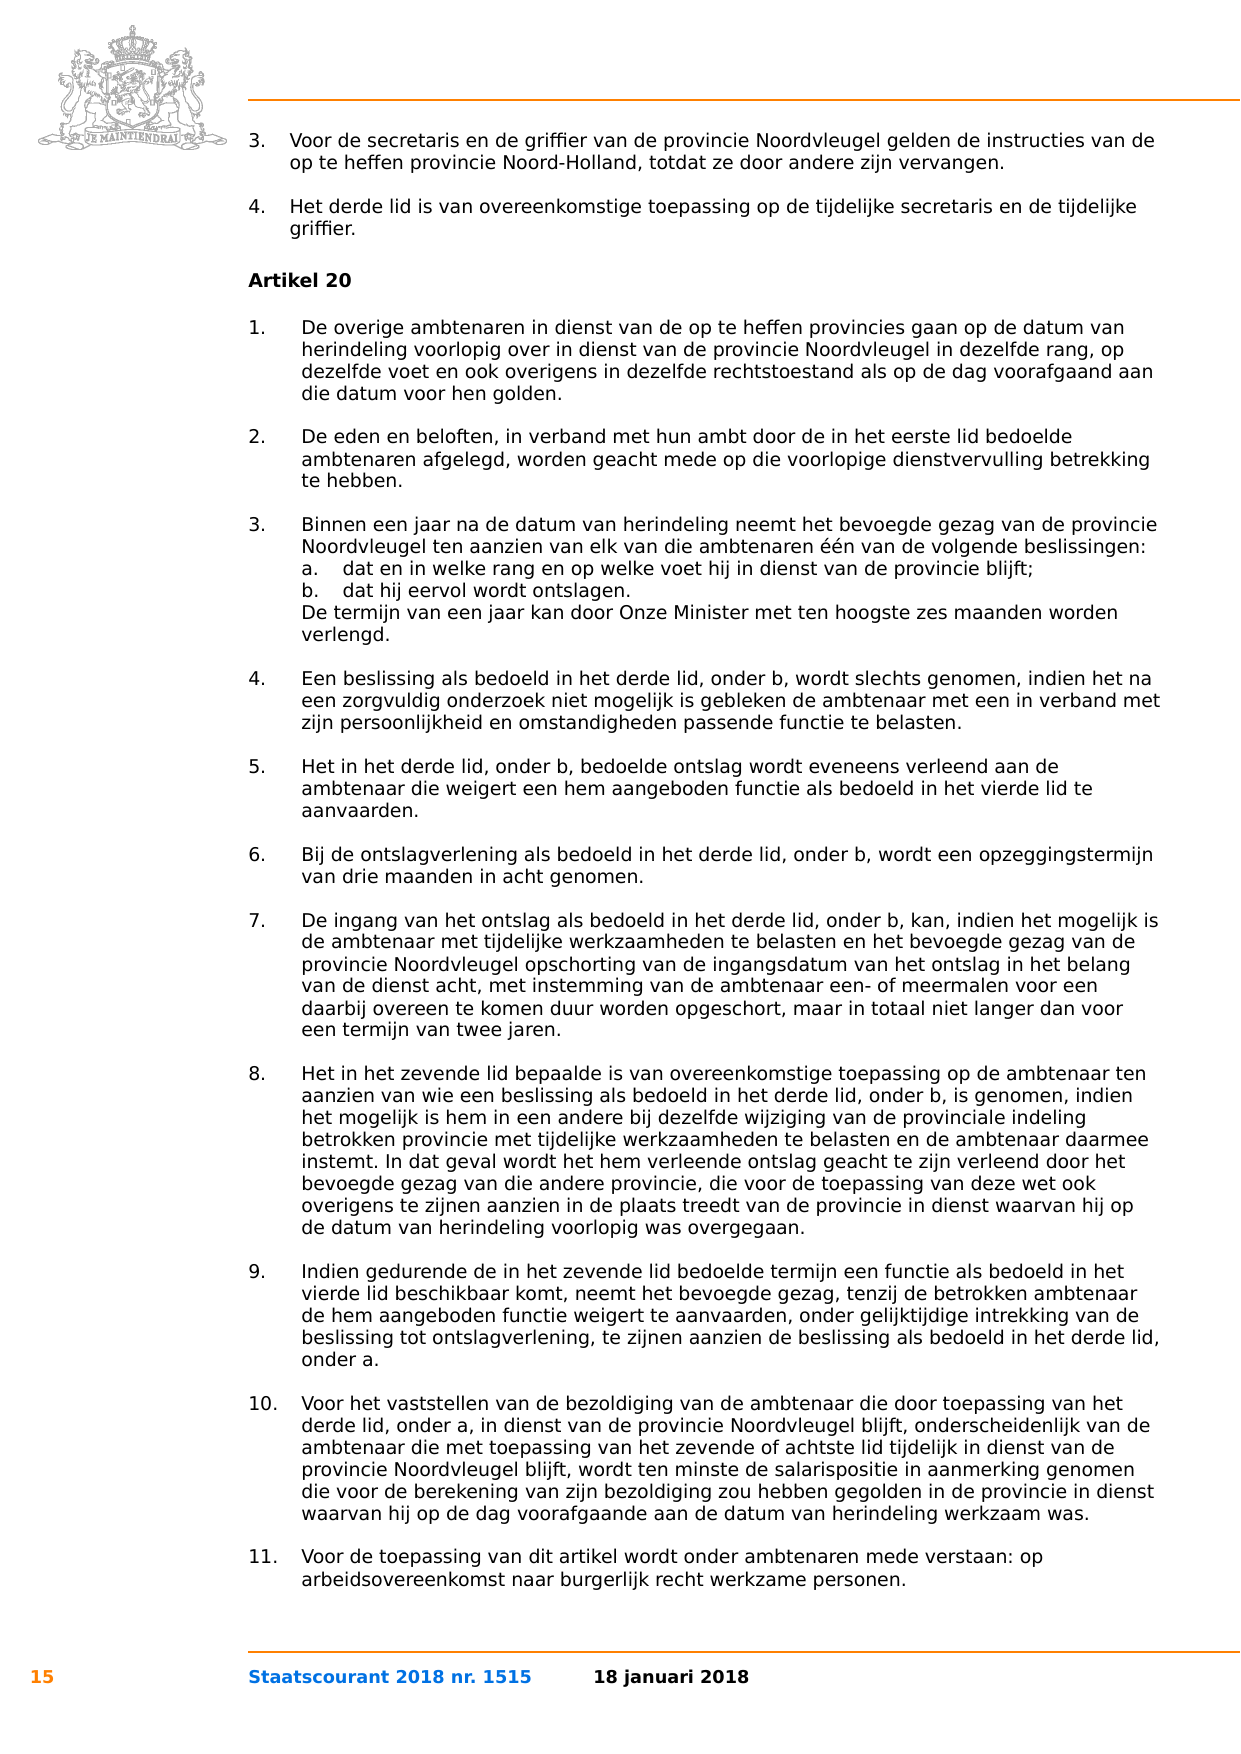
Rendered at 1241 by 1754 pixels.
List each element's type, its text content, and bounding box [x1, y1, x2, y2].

text 9. Indien gedurende de in het zevende lid bedoelde termijn een functie als bedoeld in het vierde lid beschikbaar komt, neemt het bevoegde gezag, tenzij de betrokken ambtenaar de hem aangeboden functie weigert te aanvaarden, onder gelijktijdige intrekking van de beslissing tot ontslagverlening, te zijnen aanzien de beslissing als bedoeld in het derde lid, onder a. [248, 1261, 1163, 1371]
text b. dat hij eervol wordt ontslagen. [301, 580, 1163, 602]
text 2. De eden en beloften, in verband met hun ambt door de in het eerste lid bedoelde ambtenaren afgelegd, worden geacht mede op die voorlopige dienstvervulling betrekking te hebben. [248, 426, 1163, 492]
text 4. Het derde lid is van overeenkomstige toepassing op de tijdelijke secretaris en de tijdelijke griffier. [248, 196, 1163, 240]
text 7. De ingang van het ontslag als bedoeld in het derde lid, onder b, kan, indien het mogelijk is de ambtenaar met tijdelijke werkzaamheden te belasten en het bevoegde gezag van de provincie Noordvleugel opschorting van de ingangsdatum van het ontslag in het belang van de dienst acht, met instemming van de ambtenaar een- of meermalen voor een daarbij overeen te komen duur worden opgeschort, maar in totaal niet langer dan voor een termijn van twee jaren. [248, 909, 1163, 1041]
subtitle Artikel 20 [248, 270, 1163, 292]
text 5. Het in het derde lid, onder b, bedoelde ontslag wordt eveneens verleend aan de ambtenaar die weigert een hem aangeboden functie als bedoeld in het vierde lid te aanvaarden. [248, 756, 1163, 822]
text 10. Voor het vaststellen van de bezoldiging van de ambtenaar die door toepassing van het derde lid, onder a, in dienst van de provincie Noordvleugel blijft, onderscheidenlijk van de ambtenaar die met toepassing van het zevende of achtste lid tijdelijk in dienst van de provincie Noordvleugel blijft, wordt ten minste de salarispositie in aanmerking genomen die voor de berekening van zijn bezoldiging zou hebben gegolden in de provincie in dienst waarvan hij op de dag voorafgaande aan de datum van herindeling werkzaam was. [248, 1393, 1163, 1524]
picture [38, 25, 227, 150]
text 3. Voor de secretaris en de griffier van de provincie Noordvleugel gelden de instructies van de op te heffen provincie Noord-Holland, totdat ze door andere zijn vervangen. [248, 130, 1163, 174]
text De termijn van een jaar kan door Onze Minister met ten hoogste zes maanden worden verlengd. [301, 602, 1163, 646]
text a. dat en in welke rang en op welke voet hij in dienst van de provincie blijft; [301, 558, 1163, 580]
text 4. Een beslissing als bedoeld in het derde lid, onder b, wordt slechts genomen, indien het na een zorgvuldig onderzoek niet mogelijk is gebleken de ambtenaar met een in verband met zijn persoonlijkheid en omstandigheden passende functie te belasten. [248, 668, 1163, 734]
text 6. Bij de ontslagverlening als bedoeld in het derde lid, onder b, wordt een opzeggingstermijn van drie maanden in acht genomen. [248, 844, 1163, 888]
text 3. Binnen een jaar na de datum van herindeling neemt het bevoegde gezag van de provincie Noordvleugel ten aanzien van elk van die ambtenaren één van de volgende beslissingen: [248, 514, 1163, 558]
text 8. Het in het zevende lid bepaalde is van overeenkomstige toepassing op de ambtenaar ten aanzien van wie een beslissing als bedoeld in het derde lid, onder b, is genomen, indien het mogelijk is hem in een andere bij dezelfde wijziging van de provinciale indeling betrokken provincie met tijdelijke werkzaamheden te belasten en de ambtenaar daarmee instemt. In dat geval wordt het hem verleende ontslag geacht te zijn verleend door het bevoegde gezag van die andere provincie, die voor de toepassing van deze wet ook overigens te zijnen aanzien in de plaats treedt van de provincie in dienst waarvan hij op de datum van herindeling voorlopig was overgegaan. [248, 1063, 1163, 1239]
text 11. Voor de toepassing van dit artikel wordt onder ambtenaren mede verstaan: op arbeidsovereenkomst naar burgerlijk recht werkzame personen. [248, 1546, 1163, 1590]
text 1. De overige ambtenaren in dienst van de op te heffen provincies gaan op de datum van herindeling voorlopig over in dienst van de provincie Noordvleugel in dezelfde rang, op dezelfde voet en ook overigens in dezelfde rechtstoestand als op de dag voorafgaand aan die datum voor hen golden. [248, 317, 1163, 404]
